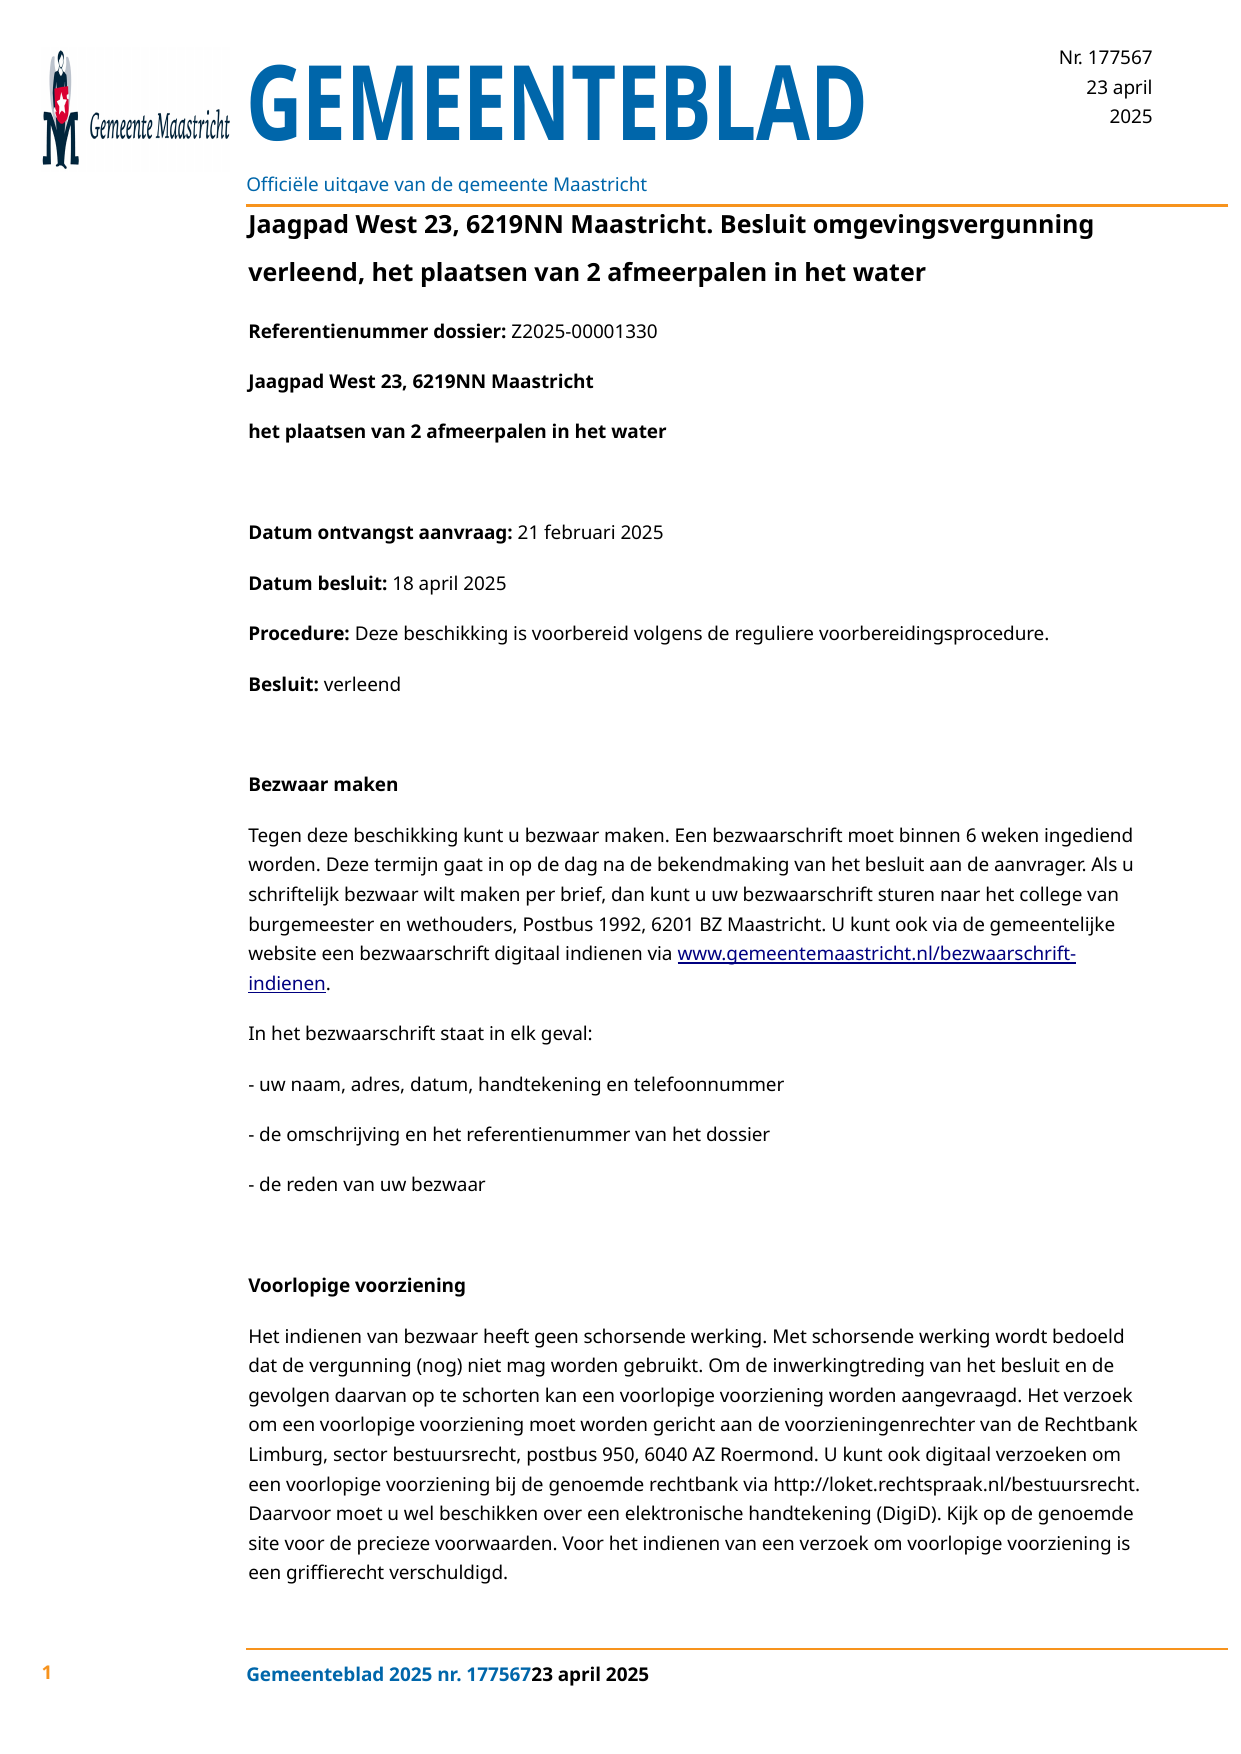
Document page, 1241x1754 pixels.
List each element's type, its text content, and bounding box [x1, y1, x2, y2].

text - de reden van uw bezwaar [248, 1172, 1152, 1197]
text In het bezwaarschrift staat in elk geval: [248, 1020, 1152, 1046]
text Jaagpad West 23, 6219NN Maastricht. Besluit omgevingsvergunning verleend, het plaatsen van 2 afmeerpalen in het water [248, 207, 1152, 288]
text Tegen deze beschikking kunt u bezwaar maken. Een bezwaarschrift moet binnen 6 weken ingediend worden. Deze termijn gaat in op de dag na de bekendmaking van het besluit aan de aanvrager. Als u schriftelijk bezwaar wilt maken per brief, dan kunt u uw bezwaarschrift sturen naar het college van burgemeester en wethouders, Postbus 1992, 6201 BZ Maastricht. U kunt ook via de gemeentelijke website een bezwaarschrift digitaal indienen via www.gemeentemaastricht.nl/bezwaarschrift-indienen. [248, 822, 1152, 996]
text Datum ontvangst aanvraag: 21 februari 2025 [248, 519, 1152, 545]
text Bezwaar maken [248, 772, 1152, 797]
text Jaagpad West 23, 6219NN Maastricht [248, 368, 1152, 394]
text - de omschrijving en het referentienummer van het dossier [248, 1121, 1152, 1147]
text Besluit: verleend [248, 671, 1152, 697]
text - uw naam, adres, datum, handtekening en telefoonnummer [248, 1071, 1152, 1097]
text Voorlopige voorziening [248, 1272, 1152, 1298]
text Datum besluit: 18 april 2025 [248, 570, 1152, 596]
text het plaatsen van 2 afmeerpalen in het water [248, 419, 1152, 444]
text Referentienummer dossier: Z2025-00001330 [248, 318, 1152, 344]
text Het indienen van bezwaar heeft geen schorsende werking. Met schorsende werking wordt bedoeld dat de vergunning (nog) niet mag worden gebruikt. Om de inwerkingtreding van het besluit en de gevolgen daarvan op te schorten kan een voorlopige voorziening worden aangevraagd. Het verzoek om een voorlopige voorziening moet worden gericht aan de voorzieningenrechter van de Rechtbank Limburg, sector bestuursrecht, postbus 950, 6040 AZ Roermond. U kunt ook digitaal verzoeken om een voorlopige voorziening bij de genoemde rechtbank via http://loket.rechtspraak.nl/bestuursrecht. Daarvoor moet u wel beschikken over een elektronische handtekening (DigiD). Kijk op de genoemde site voor de precieze voorwaarden. Voor het indienen van een verzoek om voorlopige voorziening is een griffierecht verschuldigd. [248, 1323, 1152, 1585]
picture [41, 47, 231, 172]
text Procedure: Deze beschikking is voorbereid volgens de reguliere voorbereidingsprocedure. [248, 620, 1152, 646]
